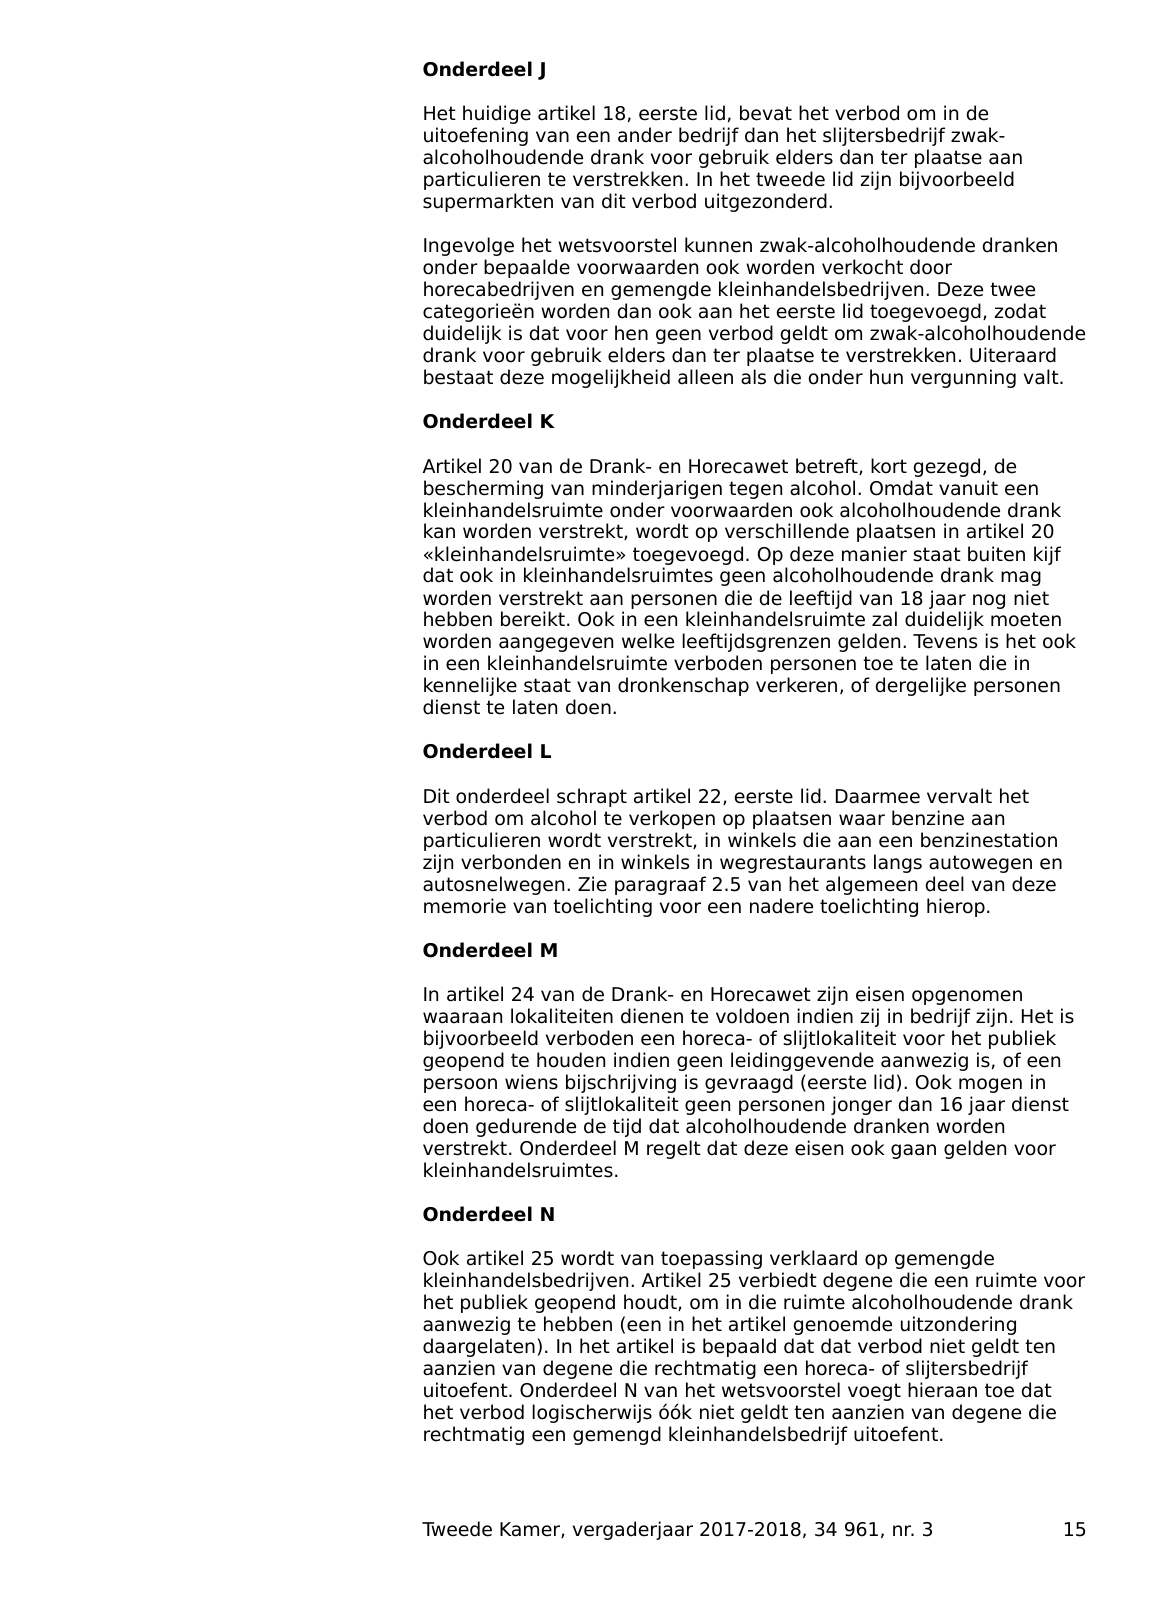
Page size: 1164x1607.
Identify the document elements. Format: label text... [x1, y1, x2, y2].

subtitle Onderdeel J [422, 59, 1087, 81]
subtitle Onderdeel N [422, 1204, 1087, 1226]
text Het huidige artikel 18, eerste lid, bevat het verbod om in de uitoefening van een ander bedrijf dan het slijtersbedrijf zwak-alcoholhoudende drank voor gebruik elders dan ter plaatse aan particulieren te verstrekken. In het tweede lid zijn bijvoorbeeld supermarkten van dit verbod uitgezonderd. [422, 103, 1087, 213]
subtitle Onderdeel M [422, 940, 1087, 962]
text Ingevolge het wetsvoorstel kunnen zwak-alcoholhoudende dranken onder bepaalde voorwaarden ook worden verkocht door horecabedrijven en gemengde kleinhandelsbedrijven. Deze twee categorieën worden dan ook aan het eerste lid toegevoegd, zodat duidelijk is dat voor hen geen verbod geldt om zwak-alcoholhoudende drank voor gebruik elders dan ter plaatse te verstrekken. Uiteraard bestaat deze mogelijkheid alleen als die onder hun vergunning valt. [422, 235, 1087, 389]
subtitle Onderdeel L [422, 741, 1087, 763]
text Artikel 20 van de Drank- en Horecawet betreft, kort gezegd, de bescherming van minderjarigen tegen alcohol. Omdat vanuit een kleinhandelsruimte onder voorwaarden ook alcoholhoudende drank kan worden verstrekt, wordt op verschillende plaatsen in artikel 20 «kleinhandelsruimte» toegevoegd. Op deze manier staat buiten kijf dat ook in kleinhandelsruimtes geen alcoholhoudende drank mag worden verstrekt aan personen die de leeftijd van 18 jaar nog niet hebben bereikt. Ook in een kleinhandelsruimte zal duidelijk moeten worden aangegeven welke leeftijdsgrenzen gelden. Tevens is het ook in een kleinhandelsruimte verboden personen toe te laten die in kennelijke staat van dronkenschap verkeren, of dergelijke personen dienst te laten doen. [422, 456, 1087, 719]
text Ook artikel 25 wordt van toepassing verklaard op gemengde kleinhandelsbedrijven. Artikel 25 verbiedt degene die een ruimte voor het publiek geopend houdt, om in die ruimte alcoholhoudende drank aanwezig te hebben (een in het artikel genoemde uitzondering daargelaten). In het artikel is bepaald dat dat verbod niet geldt ten aanzien van degene die rechtmatig een horeca- of slijtersbedrijf uitoefent. Onderdeel N van het wetsvoorstel voegt hieraan toe dat het verbod logischerwijs óók niet geldt ten aanzien van degene die rechtmatig een gemengd kleinhandelsbedrijf uitoefent. [422, 1248, 1087, 1446]
text In artikel 24 van de Drank- en Horecawet zijn eisen opgenomen waaraan lokaliteiten dienen te voldoen indien zij in bedrijf zijn. Het is bijvoorbeeld verboden een horeca- of slijtlokaliteit voor het publiek geopend te houden indien geen leidinggevende aanwezig is, of een persoon wiens bijschrijving is gevraagd (eerste lid). Ook mogen in een horeca- of slijtlokaliteit geen personen jonger dan 16 jaar dienst doen gedurende de tijd dat alcoholhoudende dranken worden verstrekt. Onderdeel M regelt dat deze eisen ook gaan gelden voor kleinhandelsruimtes. [422, 984, 1087, 1182]
text Dit onderdeel schrapt artikel 22, eerste lid. Daarmee vervalt het verbod om alcohol te verkopen op plaatsen waar benzine aan particulieren wordt verstrekt, in winkels die aan een benzinestation zijn verbonden en in winkels in wegrestaurants langs autowegen en autosnelwegen. Zie paragraaf 2.5 van het algemeen deel van deze memorie van toelichting voor een nadere toelichting hierop. [422, 786, 1087, 917]
subtitle Onderdeel K [422, 411, 1087, 433]
